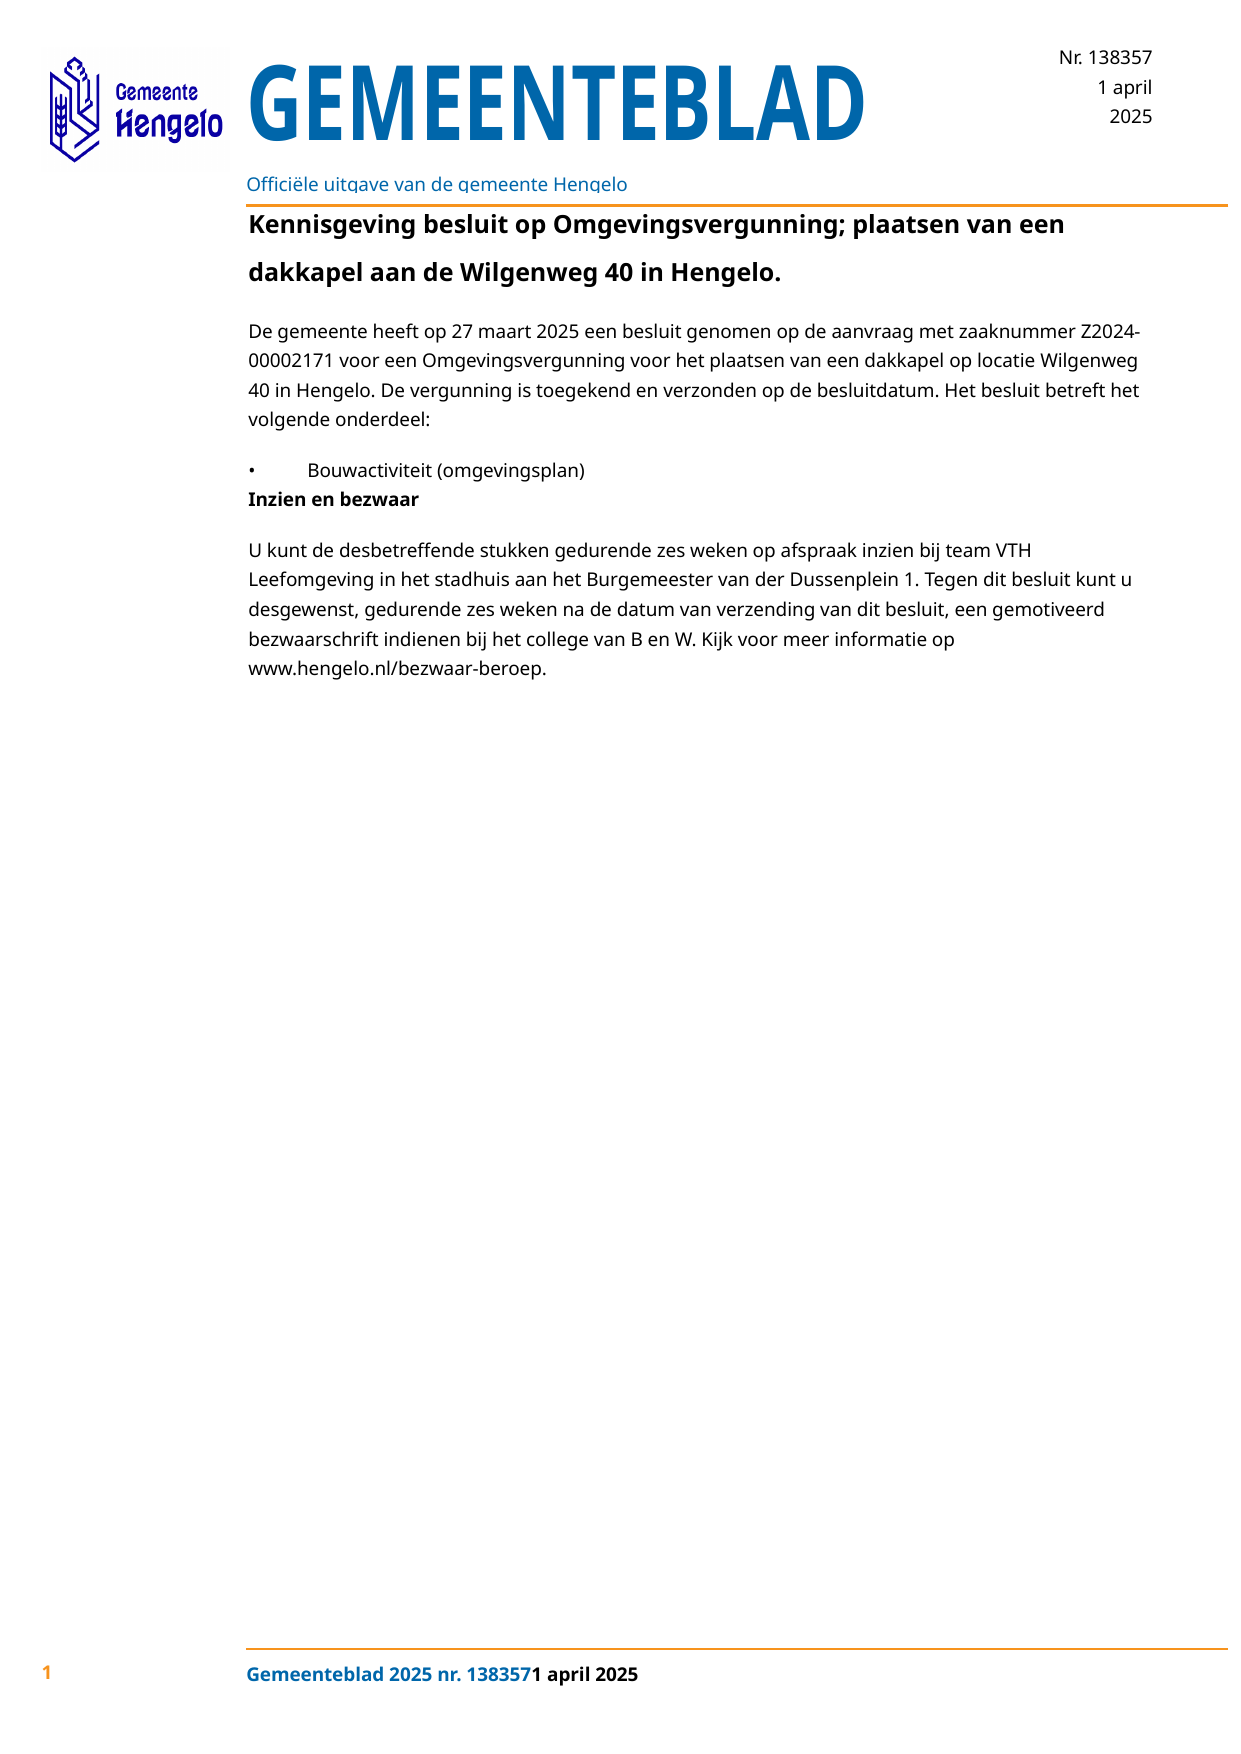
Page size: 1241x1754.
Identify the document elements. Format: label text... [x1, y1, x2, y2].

picture [41, 47, 231, 172]
text Inzien en bezwaar [248, 487, 1152, 512]
text U kunt de desbetreffende stukken gedurende zes weken op afspraak inzien bij team VTH Leefomgeving in het stadhuis aan het Burgemeester van der Dussenplein 1. Tegen dit besluit kunt u desgewenst, gedurende zes weken na de datum van verzending van dit besluit, een gemotiveerd bezwaarschrift indienen bij het college van B en W. Kijk voor meer informatie op www.hengelo.nl/bezwaar-beroep. [248, 537, 1152, 681]
text Kennisgeving besluit op Omgevingsvergunning; plaatsen van een dakkapel aan de Wilgenweg 40 in Hengelo. [248, 207, 1152, 288]
text De gemeente heeft op 27 maart 2025 een besluit genomen op de aanvraag met zaaknummer Z2024-00002171 voor een Omgevingsvergunning voor het plaatsen van een dakkapel op locatie Wilgenweg 40 in Hengelo. De vergunning is toegekend en verzonden op de besluitdatum. Het besluit betreft het volgende onderdeel: [248, 318, 1152, 432]
list Bouwactiviteit (omgevingsplan) [248, 457, 1152, 483]
